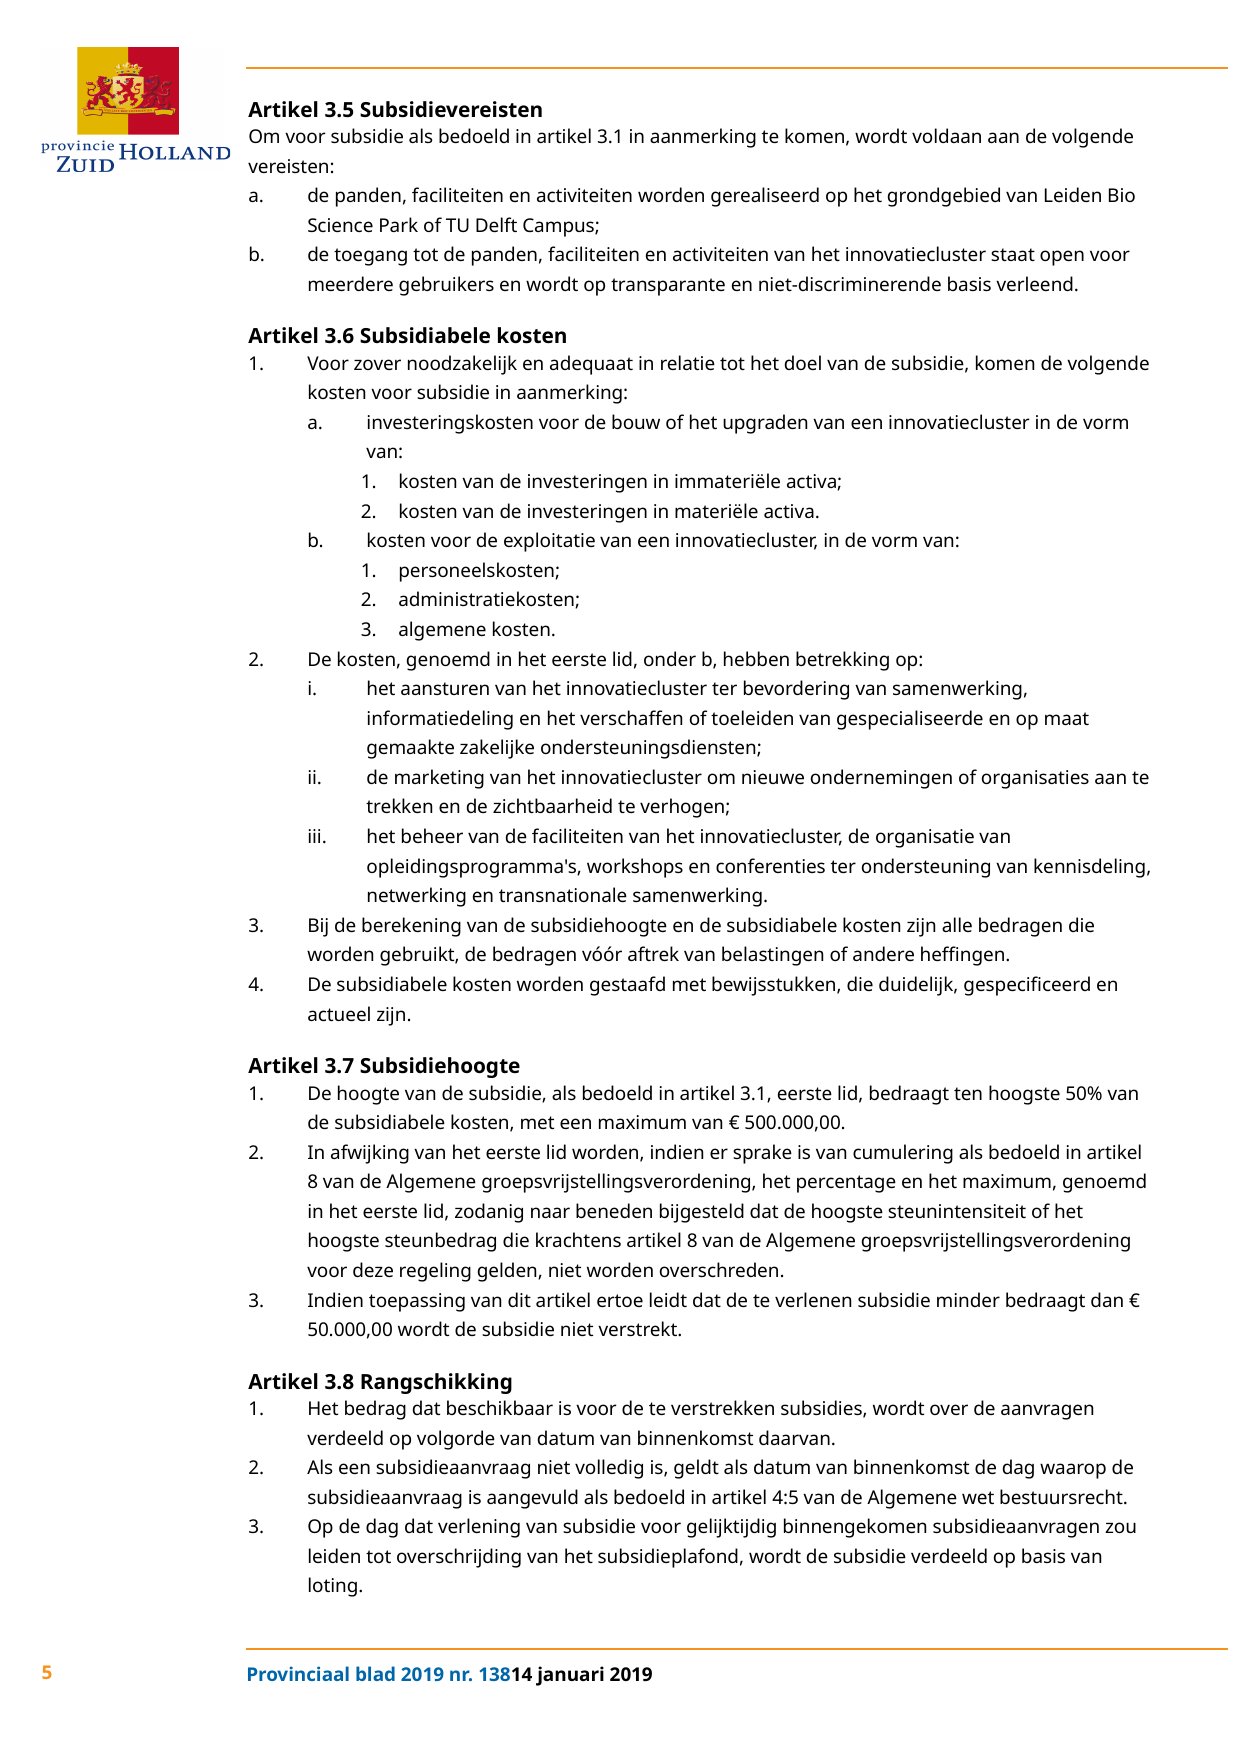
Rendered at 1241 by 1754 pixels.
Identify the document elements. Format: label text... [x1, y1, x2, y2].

text Om voor subsidie als bedoeld in artikel 3.1 in aanmerking te komen, wordt voldaan aan de volgende vereisten: [248, 123, 1152, 178]
list de marketing van het innovatiecluster om nieuwe ondernemingen of organisaties aan te trekken en de zichtbaarheid te verhogen; [307, 764, 1152, 819]
list De kosten, genoemd in het eerste lid, onder b, hebben betrekking op: [248, 646, 1152, 672]
list Indien toepassing van dit artikel ertoe leidt dat de te verlenen subsidie minder bedraagt dan € 50.000,00 wordt de subsidie niet verstrekt. [248, 1287, 1152, 1342]
text Artikel 3.8 Rangschikking [248, 1367, 1152, 1395]
list De hoogte van de subsidie, als bedoeld in artikel 3.1, eerste lid, bedraagt ten hoogste 50% van de subsidiabele kosten, met een maximum van € 500.000,00. [248, 1080, 1152, 1135]
list investeringskosten voor de bouw of het upgraden van een innovatiecluster in de vorm van: [307, 409, 1152, 464]
text Artikel 3.6 Subsidiabele kosten [248, 322, 1152, 350]
list kosten van de investeringen in immateriële activa; [361, 468, 1152, 494]
list Op de dag dat verlening van subsidie voor gelijktijdig binnengekomen subsidieaanvragen zou leiden tot overschrijding van het subsidieplafond, wordt de subsidie verdeeld op basis van loting. [248, 1513, 1152, 1598]
list De subsidiabele kosten worden gestaafd met bewijsstukken, die duidelijk, gespecificeerd en actueel zijn. [248, 971, 1152, 1027]
list de panden, faciliteiten en activiteiten worden gerealiseerd op het grondgebied van Leiden Bio Science Park of TU Delft Campus; [248, 182, 1152, 238]
list het aansturen van het innovatiecluster ter bevordering van samenwerking, informatiedeling en het verschaffen of toeleiden van gespecialiseerde en op maat gemaakte zakelijke ondersteuningsdiensten; [307, 675, 1152, 760]
list kosten van de investeringen in materiële activa. [361, 498, 1152, 524]
list Bij de berekening van de subsidiehoogte en de subsidiabele kosten zijn alle bedragen die worden gebruikt, de bedragen vóór aftrek van belastingen of andere heffingen. [248, 912, 1152, 967]
list algemene kosten. [361, 616, 1152, 642]
list Als een subsidieaanvraag niet volledig is, geldt als datum van binnenkomst de dag waarop de subsidieaanvraag is aangevuld als bedoeld in artikel 4:5 van de Algemene wet bestuursrecht. [248, 1454, 1152, 1510]
list kosten voor de exploitatie van een innovatiecluster, in de vorm van: [307, 527, 1152, 553]
list Voor zover noodzakelijk en adequaat in relatie tot het doel van de subsidie, komen de volgende kosten voor subsidie in aanmerking: [248, 350, 1152, 405]
text Artikel 3.7 Subsidiehoogte [248, 1051, 1152, 1080]
list administratiekosten; [361, 587, 1152, 612]
list In afwijking van het eerste lid worden, indien er sprake is van cumulering als bedoeld in artikel 8 van de Algemene groepsvrijstellingsverordening, het percentage en het maximum, genoemd in het eerste lid, zodanig naar beneden bijgesteld dat de hoogste steunintensiteit of het hoogste steunbedrag die krachtens artikel 8 van de Algemene groepsvrijstellingsverordening voor deze regeling gelden, niet worden overschreden. [248, 1139, 1152, 1283]
list Het bedrag dat beschikbaar is voor de te verstrekken subsidies, wordt over de aanvragen verdeeld op volgorde van datum van binnenkomst daarvan. [248, 1395, 1152, 1451]
text Artikel 3.5 Subsidievereisten [248, 95, 1152, 123]
list het beheer van de faciliteiten van het innovatiecluster, de organisatie van opleidingsprogramma's, workshops en conferenties ter ondersteuning van kennisdeling, netwerking en transnationale samenwerking. [307, 823, 1152, 908]
list de toegang tot de panden, faciliteiten en activiteiten van het innovatiecluster staat open voor meerdere gebruikers en wordt op transparante en niet-discriminerende basis verleend. [248, 242, 1152, 297]
picture [41, 47, 231, 172]
list personeelskosten; [361, 557, 1152, 583]
